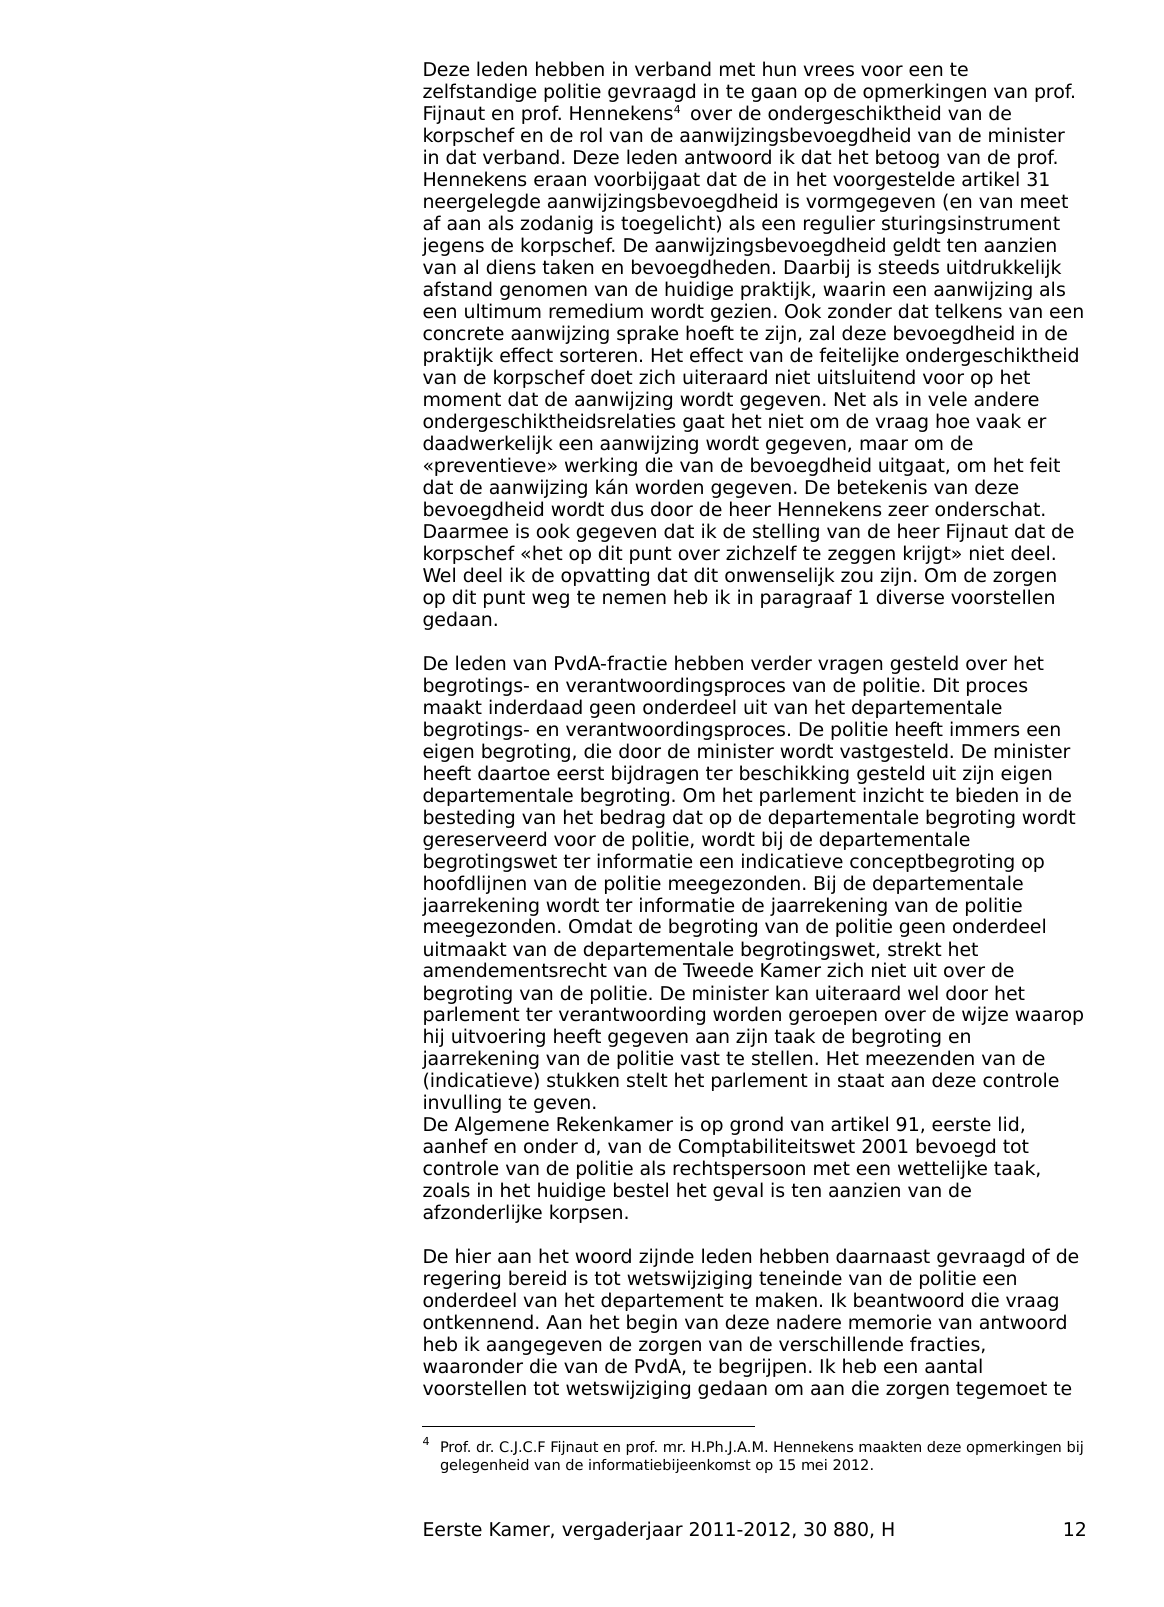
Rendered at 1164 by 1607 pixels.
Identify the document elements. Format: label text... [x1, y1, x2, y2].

text De leden van PvdA-fractie hebben verder vragen gesteld over het begrotings- en verantwoordingsproces van de politie. Dit proces maakt inderdaad geen onderdeel uit van het departementale begrotings- en verantwoordingsproces. De politie heeft immers een eigen begroting, die door de minister wordt vastgesteld. De minister heeft daartoe eerst bijdragen ter beschikking gesteld uit zijn eigen departementale begroting. Om het parlement inzicht te bieden in de besteding van het bedrag dat op de departementale begroting wordt gereserveerd voor de politie, wordt bij de departementale begrotingswet ter informatie een indicatieve conceptbegroting op hoofdlijnen van de politie meegezonden. Bij de departementale jaarrekening wordt ter informatie de jaarrekening van de politie meegezonden. Omdat de begroting van de politie geen onderdeel uitmaakt van de departementale begrotingswet, strekt het amendementsrecht van de Tweede Kamer zich niet uit over de begroting van de politie. De minister kan uiteraard wel door het parlement ter verantwoording worden geroepen over de wijze waarop hij uitvoering heeft gegeven aan zijn taak de begroting en jaarrekening van de politie vast te stellen. Het meezenden van de (indicatieve) stukken stelt het parlement in staat aan deze controle invulling te geven. [422, 653, 1087, 1114]
text Deze leden hebben in verband met hun vrees voor een te zelfstandige politie gevraagd in te gaan op de opmerkingen van prof. Fijnaut en prof. Hennekens over de ondergeschiktheid van de korpschef en de rol van de aanwijzingsbevoegdheid van de minister in dat verband. Deze leden antwoord ik dat het betoog van de prof. Hennekens eraan voorbijgaat dat de in het voorgestelde artikel 31 neergelegde aanwijzingsbevoegdheid is vormgegeven (en van meet af aan als zodanig is toegelicht) als een regulier sturingsinstrument jegens de korpschef. De aanwijzingsbevoegdheid geldt ten aanzien van al diens taken en bevoegdheden. Daarbij is steeds uitdrukkelijk afstand genomen van de huidige praktijk, waarin een aanwijzing als een ultimum remedium wordt gezien. Ook zonder dat telkens van een concrete aanwijzing sprake hoeft te zijn, zal deze bevoegdheid in de praktijk effect sorteren. Het effect van de feitelijke ondergeschiktheid van de korpschef doet zich uiteraard niet uitsluitend voor op het moment dat de aanwijzing wordt gegeven. Net als in vele andere ondergeschiktheidsrelaties gaat het niet om de vraag hoe vaak er daadwerkelijk een aanwijzing wordt gegeven, maar om de «preventieve» werking die van de bevoegdheid uitgaat, om het feit dat de aanwijzing kán worden gegeven. De betekenis van deze bevoegdheid wordt dus door de heer Hennekens zeer onderschat. Daarmee is ook gegeven dat ik de stelling van de heer Fijnaut dat de korpschef «het op dit punt over zichzelf te zeggen krijgt» niet deel. Wel deel ik de opvatting dat dit onwenselijk zou zijn. Om de zorgen op dit punt weg te nemen heb ik in paragraaf 1 diverse voorstellen gedaan. [422, 59, 1087, 631]
text Prof. dr. C.J.C.F Fijnaut en prof. mr. H.Ph.J.A.M. Hennekens maakten deze opmerkingen bij gelegenheid van de informatiebijeenkomst op 15 mei 2012. [422, 1435, 1087, 1474]
text De Algemene Rekenkamer is op grond van artikel 91, eerste lid, aanhef en onder d, van de Comptabiliteitswet 2001 bevoegd tot controle van de politie als rechtspersoon met een wettelijke taak, zoals in het huidige bestel het geval is ten aanzien van de afzonderlijke korpsen. [422, 1114, 1087, 1224]
text De hier aan het woord zijnde leden hebben daarnaast gevraagd of de regering bereid is tot wetswijziging teneinde van de politie een onderdeel van het departement te maken. Ik beantwoord die vraag ontkennend. Aan het begin van deze nadere memorie van antwoord heb ik aangegeven de zorgen van de verschillende fracties, waaronder die van de PvdA, te begrijpen. Ik heb een aantal voorstellen tot wetswijziging gedaan om aan die zorgen tegemoet te [422, 1246, 1087, 1400]
